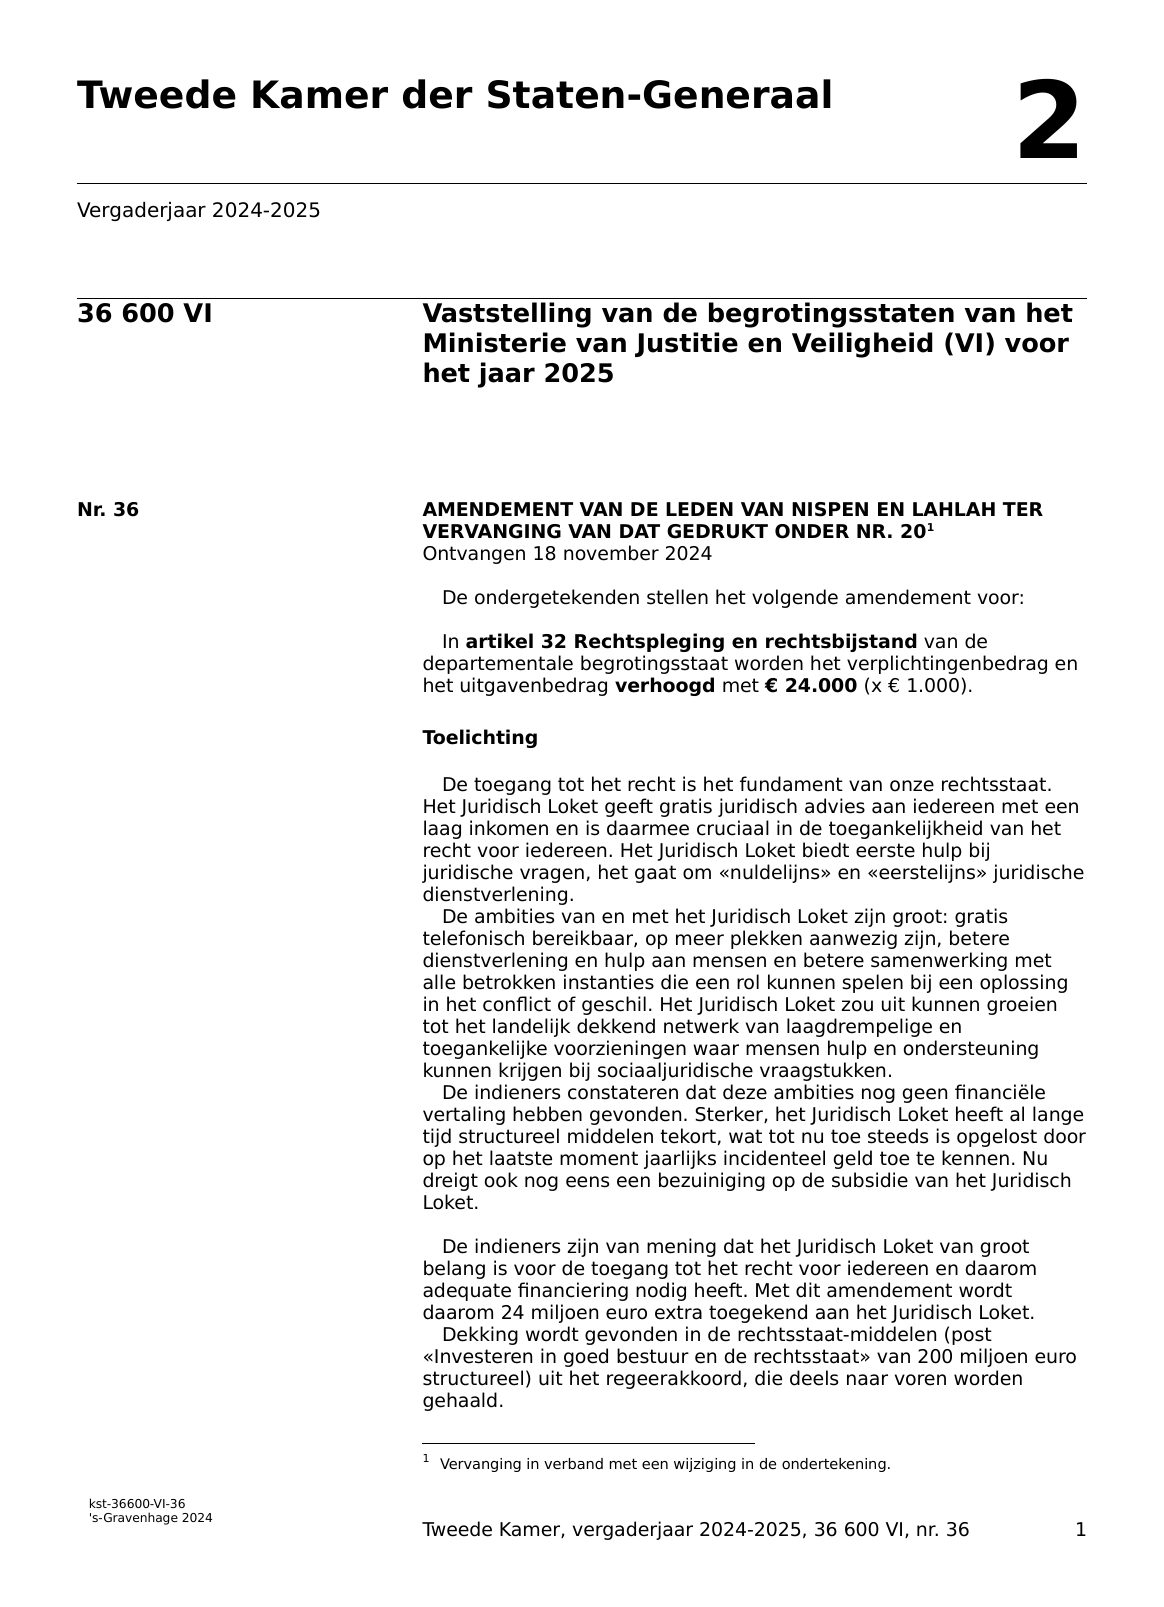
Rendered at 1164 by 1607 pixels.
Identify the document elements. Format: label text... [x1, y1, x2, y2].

table_header 2 [886, 59, 1087, 183]
text Vervanging in verband met een wijziging in de ondertekening. [422, 1452, 1087, 1474]
text De toegang tot het recht is het fundament van onze rechtsstaat. Het Juridisch Loket geeft gratis juridisch advies aan iedereen met een laag inkomen en is daarmee cruciaal in de toegankelijkheid van het recht voor iedereen. Het Juridisch Loket biedt eerste hulp bij juridische vragen, het gaat om «nuldelijns» en «eerstelijns» juridische dienstverlening. [422, 774, 1087, 906]
text De ambities van en met het Juridisch Loket zijn groot: gratis telefonisch bereikbaar, op meer plekken aanwezig zijn, betere dienstverlening en hulp aan mensen en betere samenwerking met alle betrokken instanties die een rol kunnen spelen bij een oplossing in het conflict of geschil. Het Juridisch Loket zou uit kunnen groeien tot het landelijk dekkend netwerk van laagdrempelige en toegankelijke voorzieningen waar mensen hulp en ondersteuning kunnen krijgen bij sociaaljuridische vraagstukken. [422, 906, 1087, 1082]
text 's-Gravenhage 2024 [88, 1511, 323, 1525]
subtitle Toelichting [422, 727, 1087, 749]
text kst-36600-VI-36 [88, 1497, 323, 1511]
subtitle Nr. 36 AMENDEMENT VAN DE LEDEN VAN NISPEN EN LAHLAH TER VERVANGING VAN DAT GEDRUKT ONDER NR. 20 [77, 499, 1087, 543]
text In artikel 32 Rechtspleging en rechtsbijstand van de departementale begrotingsstaat worden het verplichtingenbedrag en het uitgavenbedrag verhoogd met € 24.000 (x € 1.000). [422, 631, 1087, 697]
table_cell Vergaderjaar 2024-2025 [77, 184, 1087, 298]
table_header Tweede Kamer der Staten-Generaal [77, 59, 886, 183]
text De ondergetekenden stellen het volgende amendement voor: [422, 587, 1087, 609]
subtitle 36 600 VI Vaststelling van de begrotingsstaten van het Ministerie van Justitie en Veiligheid (VI) voor het jaar 2025 [77, 299, 1087, 388]
text De indieners constateren dat deze ambities nog geen financiële vertaling hebben gevonden. Sterker, het Juridisch Loket heeft al lange tijd structureel middelen tekort, wat tot nu toe steeds is opgelost door op het laatste moment jaarlijks incidenteel geld toe te kennen. Nu dreigt ook nog eens een bezuiniging op de subsidie van het Juridisch Loket. [422, 1082, 1087, 1214]
text Dekking wordt gevonden in de rechtsstaat-middelen (post «Investeren in goed bestuur en de rechtsstaat» van 200 miljoen euro structureel) uit het regeerakkoord, die deels naar voren worden gehaald. [422, 1324, 1087, 1412]
text De indieners zijn van mening dat het Juridisch Loket van groot belang is voor de toegang tot het recht voor iedereen en daarom adequate financiering nodig heeft. Met dit amendement wordt daarom 24 miljoen euro extra toegekend aan het Juridisch Loket. [422, 1236, 1087, 1324]
text Ontvangen 18 november 2024 [422, 543, 1087, 565]
